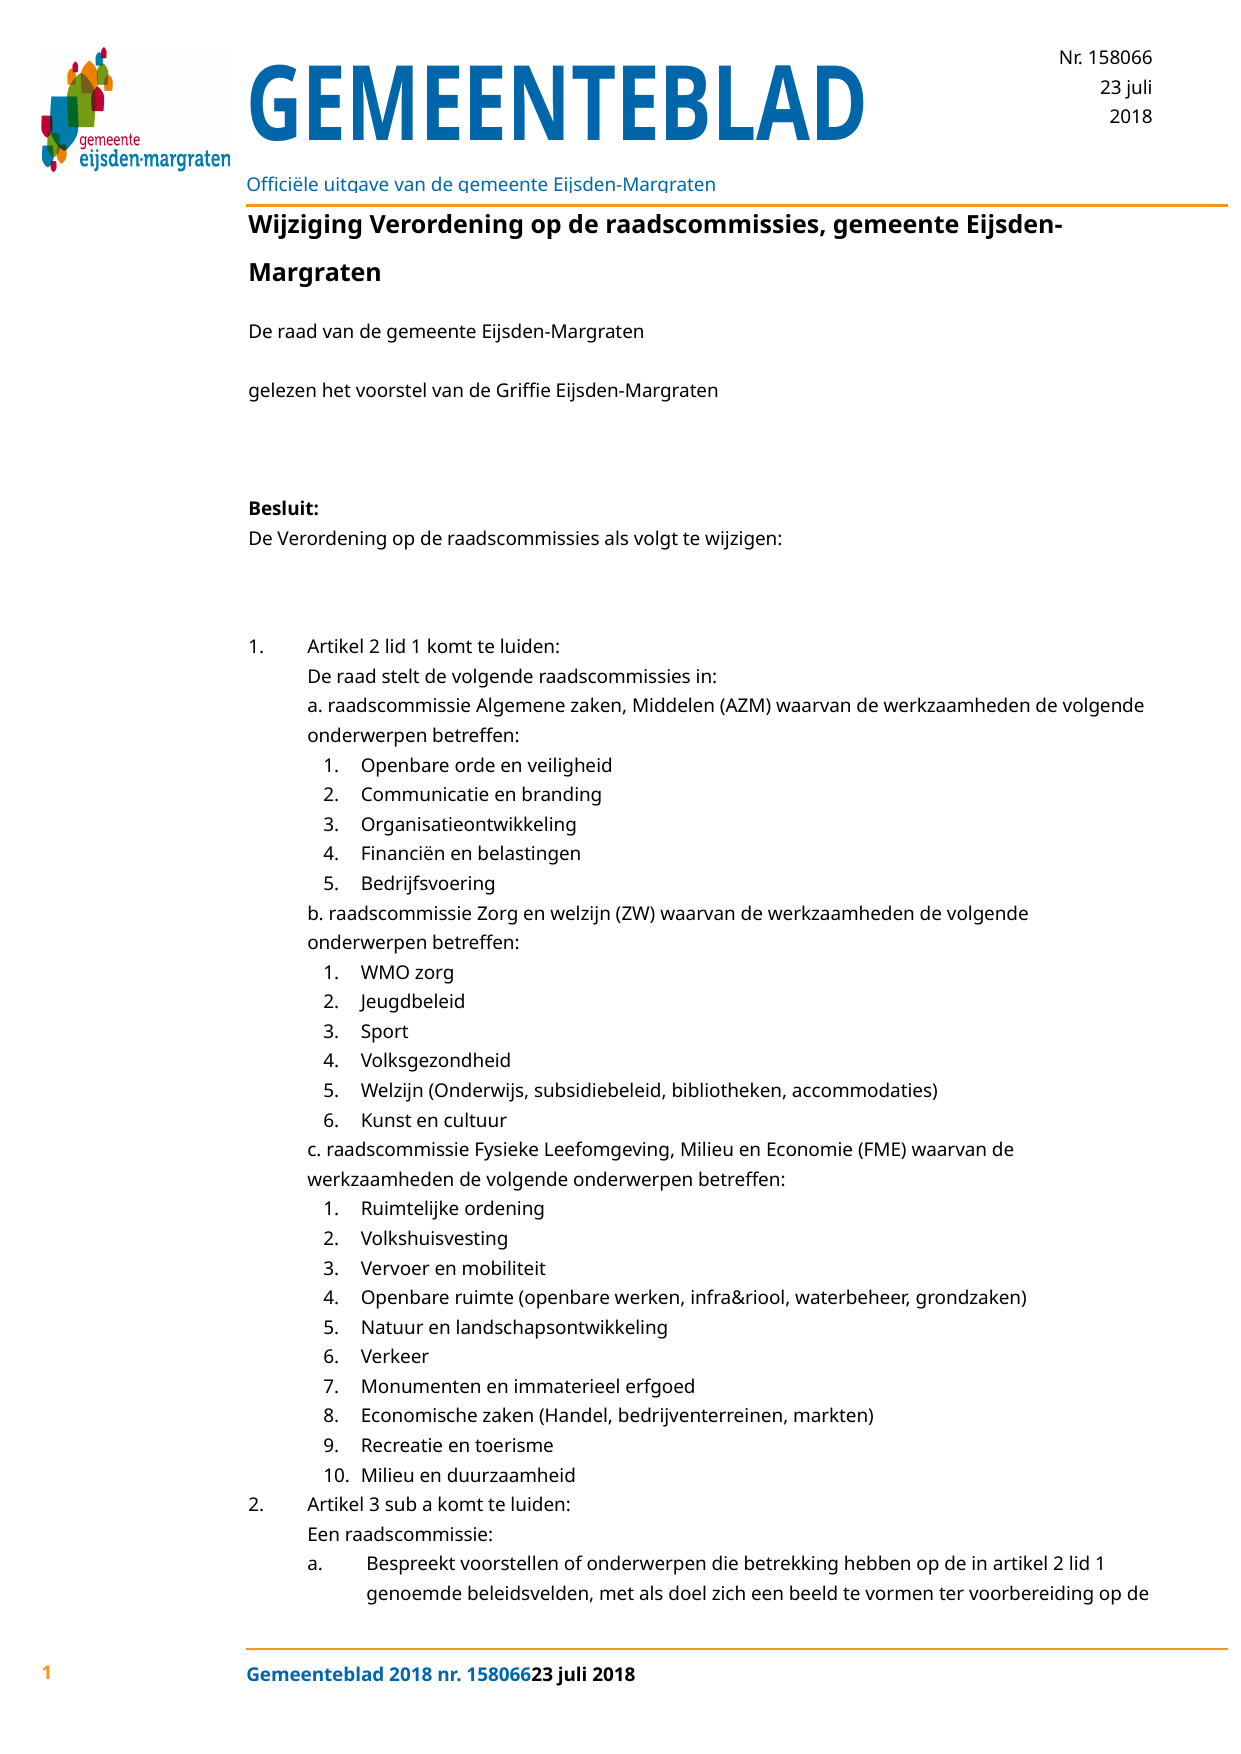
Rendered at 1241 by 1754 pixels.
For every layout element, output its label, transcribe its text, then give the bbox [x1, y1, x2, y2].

list Monumenten en immaterieel erfgoed [323, 1373, 1152, 1399]
list Recreatie en toerisme [323, 1432, 1152, 1458]
text Wijziging Verordening op de raadscommissies, gemeente Eijsden-Margraten [248, 207, 1152, 288]
list b. raadscommissie Zorg en welzijn (ZW) waarvan de werkzaamheden de volgende onderwerpen betreffen: [248, 900, 1152, 955]
list Communicatie en branding [323, 781, 1152, 807]
list Kunst en cultuur [323, 1107, 1152, 1132]
list Bedrijfsvoering [323, 870, 1152, 896]
list Artikel 3 sub a komt te luiden: [248, 1491, 1152, 1517]
list Volkshuisvesting [323, 1225, 1152, 1251]
text Besluit: [248, 495, 1152, 521]
list Ruimtelijke ordening [323, 1196, 1152, 1221]
list Artikel 2 lid 1 komt te luiden: [248, 633, 1152, 659]
list WMO zorg [323, 959, 1152, 984]
list Jeugdbeleid [323, 988, 1152, 1014]
list Natuur en landschapsontwikkeling [323, 1314, 1152, 1339]
list Volksgezondheid [323, 1048, 1152, 1073]
list Vervoer en mobiliteit [323, 1255, 1152, 1280]
text De Verordening op de raadscommissies als volgt te wijzigen: [248, 525, 1152, 551]
list Organisatieontwikkeling [323, 811, 1152, 837]
list Bespreekt voorstellen of onderwerpen die betrekking hebben op de in artikel 2 lid 1 genoemde beleidsvelden, met als doel zich een beeld te vormen ter voorbereiding op de [307, 1551, 1152, 1606]
list Welzijn (Onderwijs, subsidiebeleid, bibliotheken, accommodaties) [323, 1077, 1152, 1103]
list De raad stelt de volgende raadscommissies in: [248, 663, 1152, 689]
list Financiën en belastingen [323, 841, 1152, 866]
list Verkeer [323, 1343, 1152, 1369]
list Openbare ruimte (openbare werken, infra&riool, waterbeheer, grondzaken) [323, 1284, 1152, 1310]
list Een raadscommissie: [248, 1521, 1152, 1547]
text De raad van de gemeente Eijsden-Margraten [248, 318, 1152, 344]
list Sport [323, 1018, 1152, 1044]
list c. raadscommissie Fysieke Leefomgeving, Milieu en Economie (FME) waarvan de werkzaamheden de volgende onderwerpen betreffen: [248, 1136, 1152, 1192]
picture [41, 47, 231, 172]
text gelezen het voorstel van de Griffie Eijsden-Margraten [248, 377, 1152, 403]
list a. raadscommissie Algemene zaken, Middelen (AZM) waarvan de werkzaamheden de volgende onderwerpen betreffen: [248, 693, 1152, 748]
list Milieu en duurzaamheid [323, 1462, 1152, 1487]
list Openbare orde en veiligheid [323, 752, 1152, 777]
list Economische zaken (Handel, bedrijventerreinen, markten) [323, 1403, 1152, 1428]
